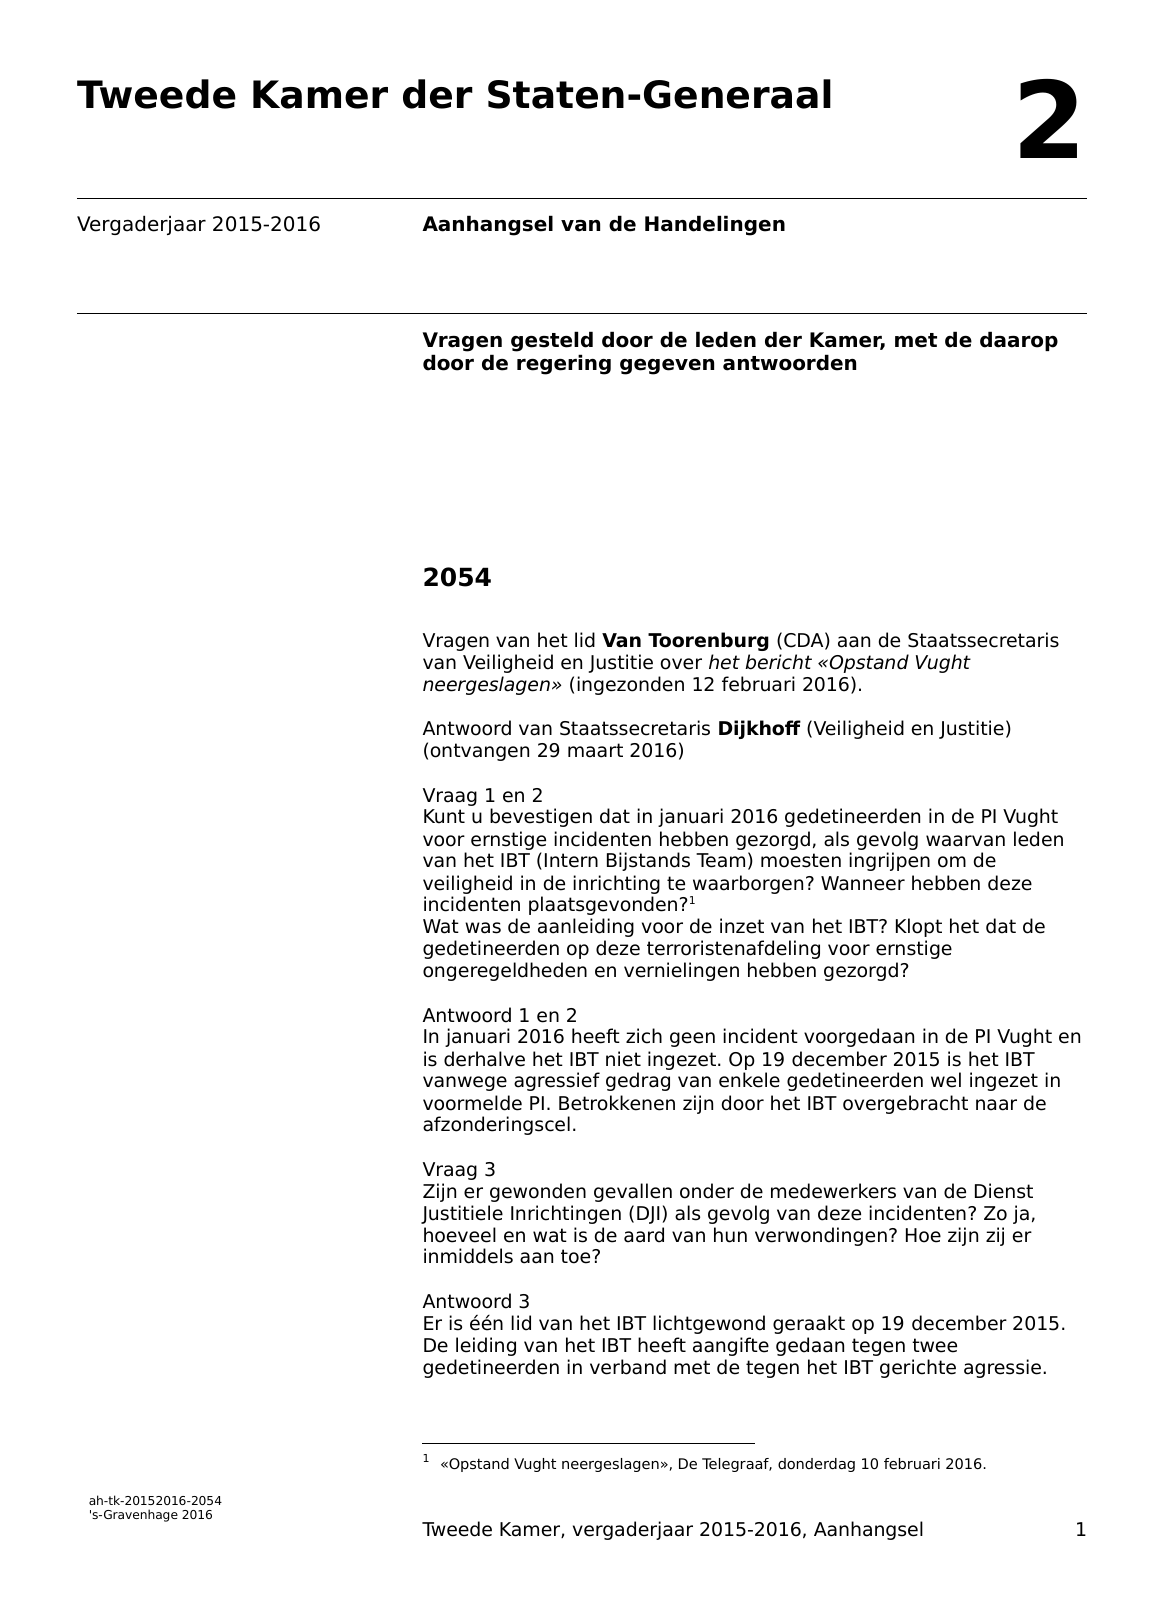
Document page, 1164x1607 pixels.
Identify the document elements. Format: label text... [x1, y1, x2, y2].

text Antwoord 1 en 2 [422, 1004, 1087, 1026]
table_cell Vergaderjaar 2015-2016 [77, 199, 422, 313]
text 's-Gravenhage 2016 [88, 1508, 323, 1522]
table_header Tweede Kamer der Staten-Generaal [77, 59, 886, 198]
table_cell [77, 314, 422, 375]
text 2054 [422, 563, 1087, 592]
text Vraag 3 [422, 1158, 1087, 1181]
text Antwoord van Staatssecretaris Dijkhoff (Veiligheid en Justitie) (ontvangen 29 maart 2016) [422, 718, 1087, 762]
text In januari 2016 heeft zich geen incident voorgedaan in de PI Vught en is derhalve het IBT niet ingezet. Op 19 december 2015 is het IBT vanwege agressief gedrag van enkele gedetineerden wel ingezet in voormelde PI. Betrokkenen zijn door het IBT overgebracht naar de afzonderingscel. [422, 1026, 1087, 1136]
table_cell Vragen gesteld door de leden der Kamer, met de daarop door de regering gegeven antwoorden [422, 314, 1087, 375]
text Wat was de aanleiding voor de inzet van het IBT? Klopt het dat de gedetineerden op deze terroristenafdeling voor ernstige ongeregeldheden en vernielingen hebben gezorgd? [422, 916, 1087, 982]
table_cell Aanhangsel van de Handelingen [422, 199, 1087, 313]
table_header 2 [886, 59, 1087, 198]
text ah-tk-20152016-2054 [88, 1494, 323, 1508]
text Vraag 1 en 2 [422, 784, 1087, 806]
text Kunt u bevestigen dat in januari 2016 gedetineerden in de PI Vught voor ernstige incidenten hebben gezorgd, als gevolg waarvan leden van het IBT (Intern Bijstands Team) moesten ingrijpen om de veiligheid in de inrichting te waarborgen? Wanneer hebben deze incidenten plaatsgevonden? [422, 806, 1087, 916]
text Antwoord 3 [422, 1291, 1087, 1313]
text Vragen van het lid Van Toorenburg (CDA) aan de Staatssecretaris van Veiligheid en Justitie over het bericht «Opstand Vught neergeslagen» (ingezonden 12 februari 2016). [422, 630, 1087, 696]
text «Opstand Vught neergeslagen», De Telegraaf, donderdag 10 februari 2016. [422, 1452, 1087, 1474]
text Er is één lid van het IBT lichtgewond geraakt op 19 december 2015. De leiding van het IBT heeft aangifte gedaan tegen twee gedetineerden in verband met de tegen het IBT gerichte agressie. [422, 1313, 1087, 1378]
text Zijn er gewonden gevallen onder de medewerkers van de Dienst Justitiele Inrichtingen (DJI) als gevolg van deze incidenten? Zo ja, hoeveel en wat is de aard van hun verwondingen? Hoe zijn zij er inmiddels aan toe? [422, 1181, 1087, 1268]
